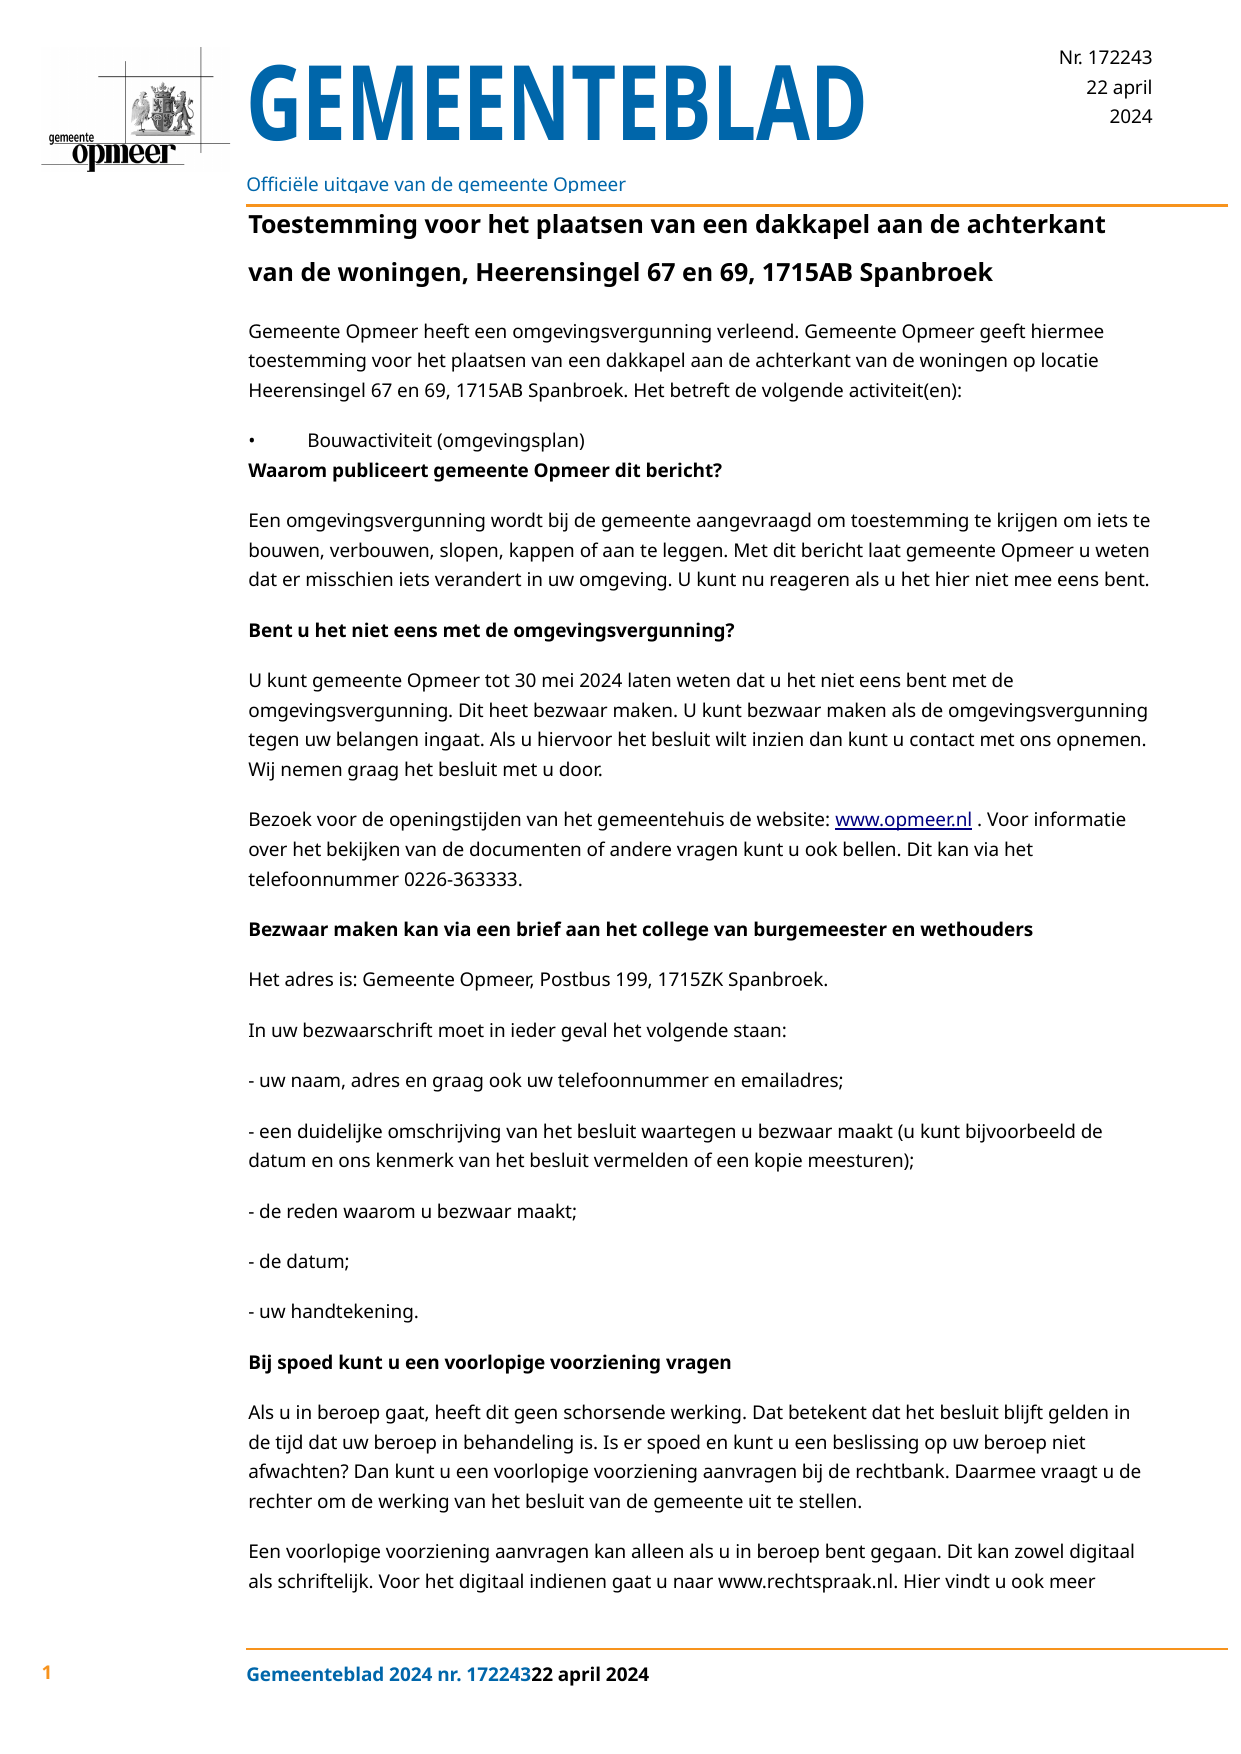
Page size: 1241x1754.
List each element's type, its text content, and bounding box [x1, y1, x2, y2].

text Het adres is: Gemeente Opmeer, Postbus 199, 1715ZK Spanbroek. [248, 967, 1152, 992]
text Als u in beroep gaat, heeft dit geen schorsende werking. Dat betekent dat het besluit blijft gelden in de tijd dat uw beroep in behandeling is. Is er spoed en kunt u een beslissing op uw beroep niet afwachten? Dan kunt u een voorlopige voorziening aanvragen bij de rechtbank. Daarmee vraagt u de rechter om de werking van het besluit van de gemeente uit te stellen. [248, 1399, 1152, 1514]
text Een voorlopige voorziening aanvragen kan alleen als u in beroep bent gegaan. Dit kan zowel digitaal als schriftelijk. Voor het digitaal indienen gaat u naar www.rechtspraak.nl. Hier vindt u ook meer [248, 1539, 1152, 1594]
text Waarom publiceert gemeente Opmeer dit bericht? [248, 457, 1152, 483]
text - een duidelijke omschrijving van het besluit waartegen u bezwaar maakt (u kunt bijvoorbeeld de datum en ons kenmerk van het besluit vermelden of een kopie meesturen); [248, 1118, 1152, 1173]
text - de datum; [248, 1248, 1152, 1274]
text Bezwaar maken kan via een brief aan het college van burgemeester en wethouders [248, 916, 1152, 942]
text Bezoek voor de openingstijden van het gemeentehuis de website: www.opmeer.nl . Voor informatie over het bekijken van de documenten of andere vragen kunt u ook bellen. Dit kan via het telefoonnummer 0226-363333. [248, 807, 1152, 892]
text - uw naam, adres en graag ook uw telefoonnummer en emailadres; [248, 1067, 1152, 1093]
list Bouwactiviteit (omgevingsplan) [248, 427, 1152, 453]
text Bij spoed kunt u een voorlopige voorziening vragen [248, 1349, 1152, 1375]
text Een omgevingsvergunning wordt bij de gemeente aangevraagd om toestemming te krijgen om iets te bouwen, verbouwen, slopen, kappen of aan te leggen. Met dit bericht laat gemeente Opmeer u weten dat er misschien iets verandert in uw omgeving. U kunt nu reageren als u het hier niet mee eens bent. [248, 507, 1152, 592]
text U kunt gemeente Opmeer tot 30 mei 2024 laten weten dat u het niet eens bent met de omgevingsvergunning. Dit heet bezwaar maken. U kunt bezwaar maken als de omgevingsvergunning tegen uw belangen ingaat. Als u hiervoor het besluit wilt inzien dan kunt u contact met ons opnemen. Wij nemen graag het besluit met u door. [248, 667, 1152, 782]
text - uw handtekening. [248, 1299, 1152, 1324]
text - de reden waarom u bezwaar maakt; [248, 1198, 1152, 1224]
text Bent u het niet eens met de omgevingsvergunning? [248, 617, 1152, 643]
text In uw bezwaarschrift moet in ieder geval het volgende staan: [248, 1017, 1152, 1043]
picture [41, 47, 231, 172]
text Gemeente Opmeer heeft een omgevingsvergunning verleend. Gemeente Opmeer geeft hiermee toestemming voor het plaatsen van een dakkapel aan de achterkant van de woningen op locatie Heerensingel 67 en 69, 1715AB Spanbroek. Het betreft de volgende activiteit(en): [248, 318, 1152, 403]
text Toestemming voor het plaatsen van een dakkapel aan de achterkant van de woningen, Heerensingel 67 en 69, 1715AB Spanbroek [248, 207, 1152, 288]
